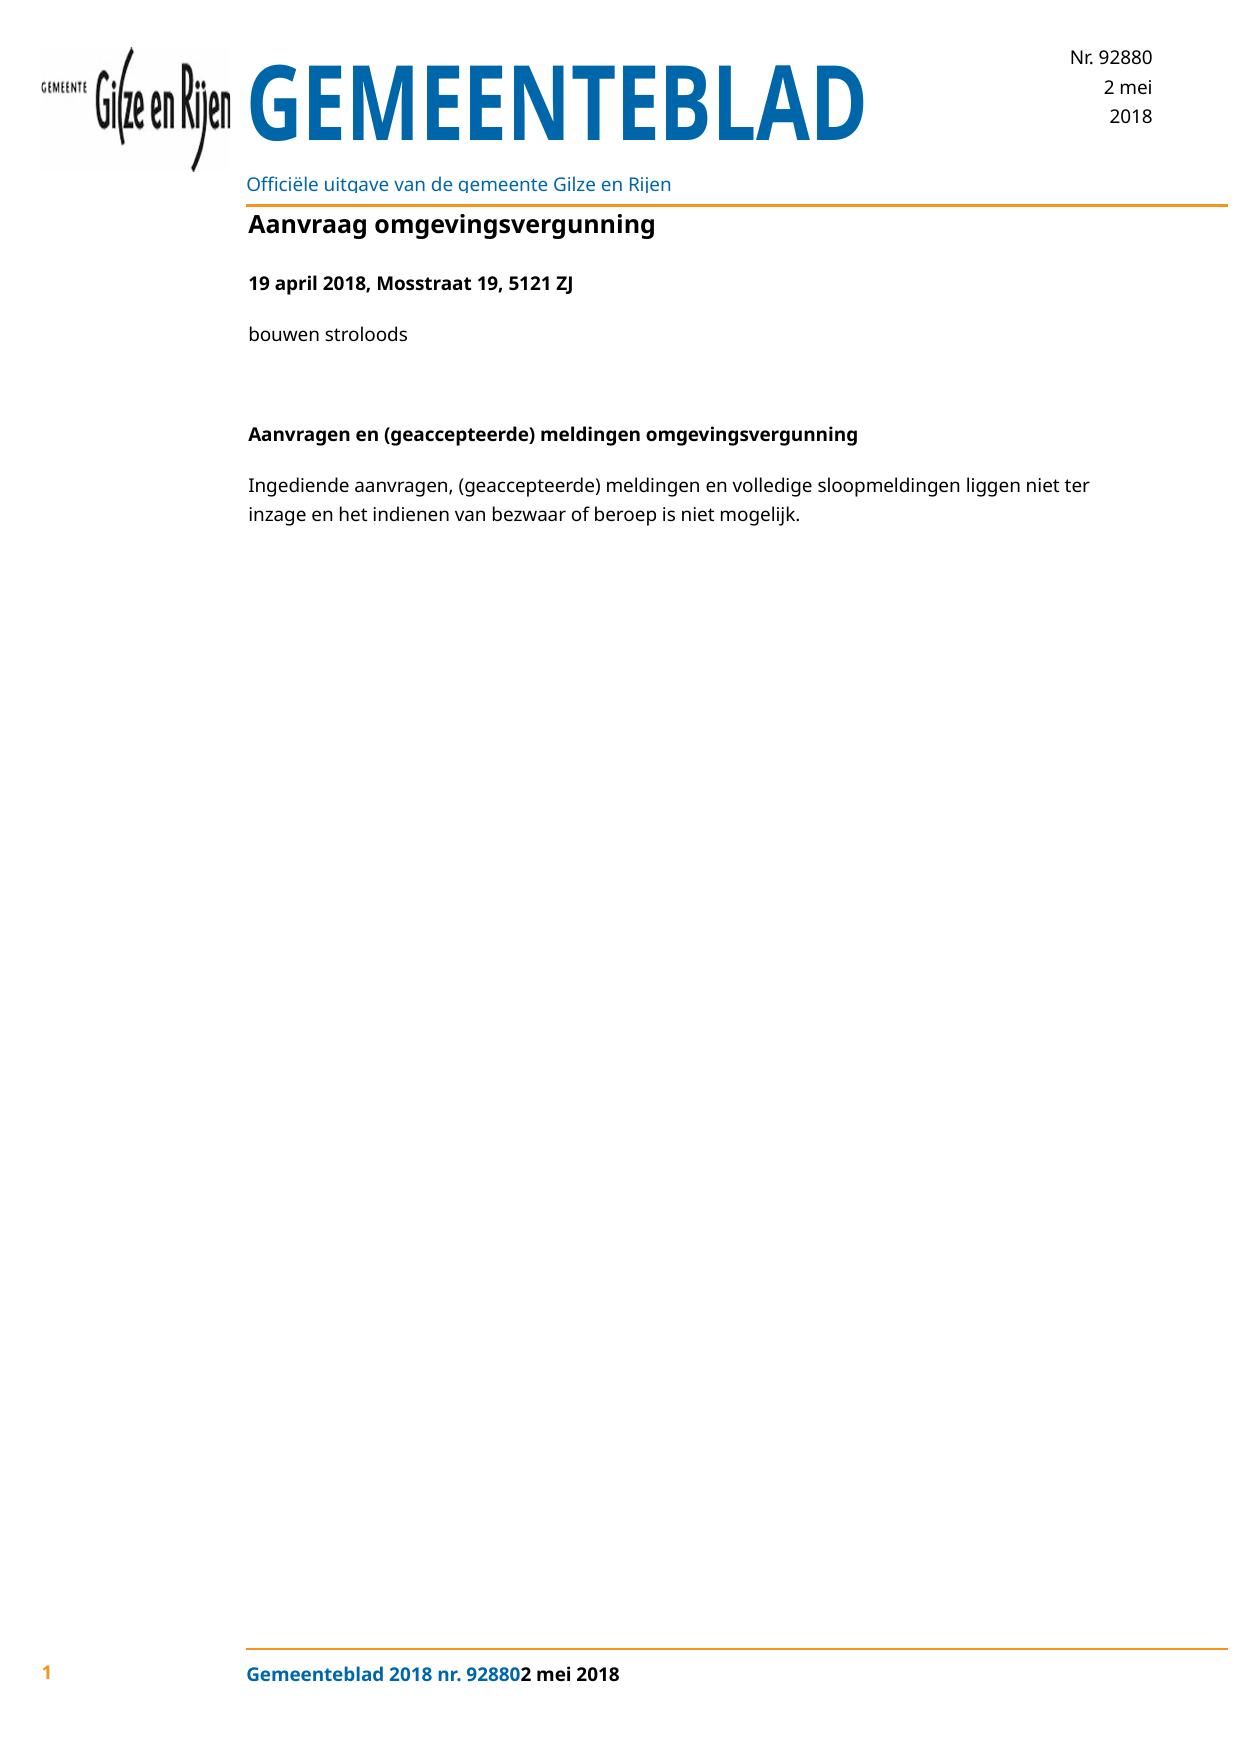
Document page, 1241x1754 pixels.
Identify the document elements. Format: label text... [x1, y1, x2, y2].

text bouwen stroloods [248, 321, 1152, 346]
text 19 april 2018, Mosstraat 19, 5121 ZJ [248, 270, 1152, 296]
picture [41, 47, 231, 172]
text Aanvragen en (geaccepteerde) meldingen omgevingsvergunning [248, 422, 1152, 447]
text Ingediende aanvragen, (geaccepteerde) meldingen en volledige sloopmeldingen liggen niet ter inzage en het indienen van bezwaar of beroep is niet mogelijk. [248, 472, 1152, 527]
text Aanvraag omgevingsvergunning [248, 207, 1152, 241]
